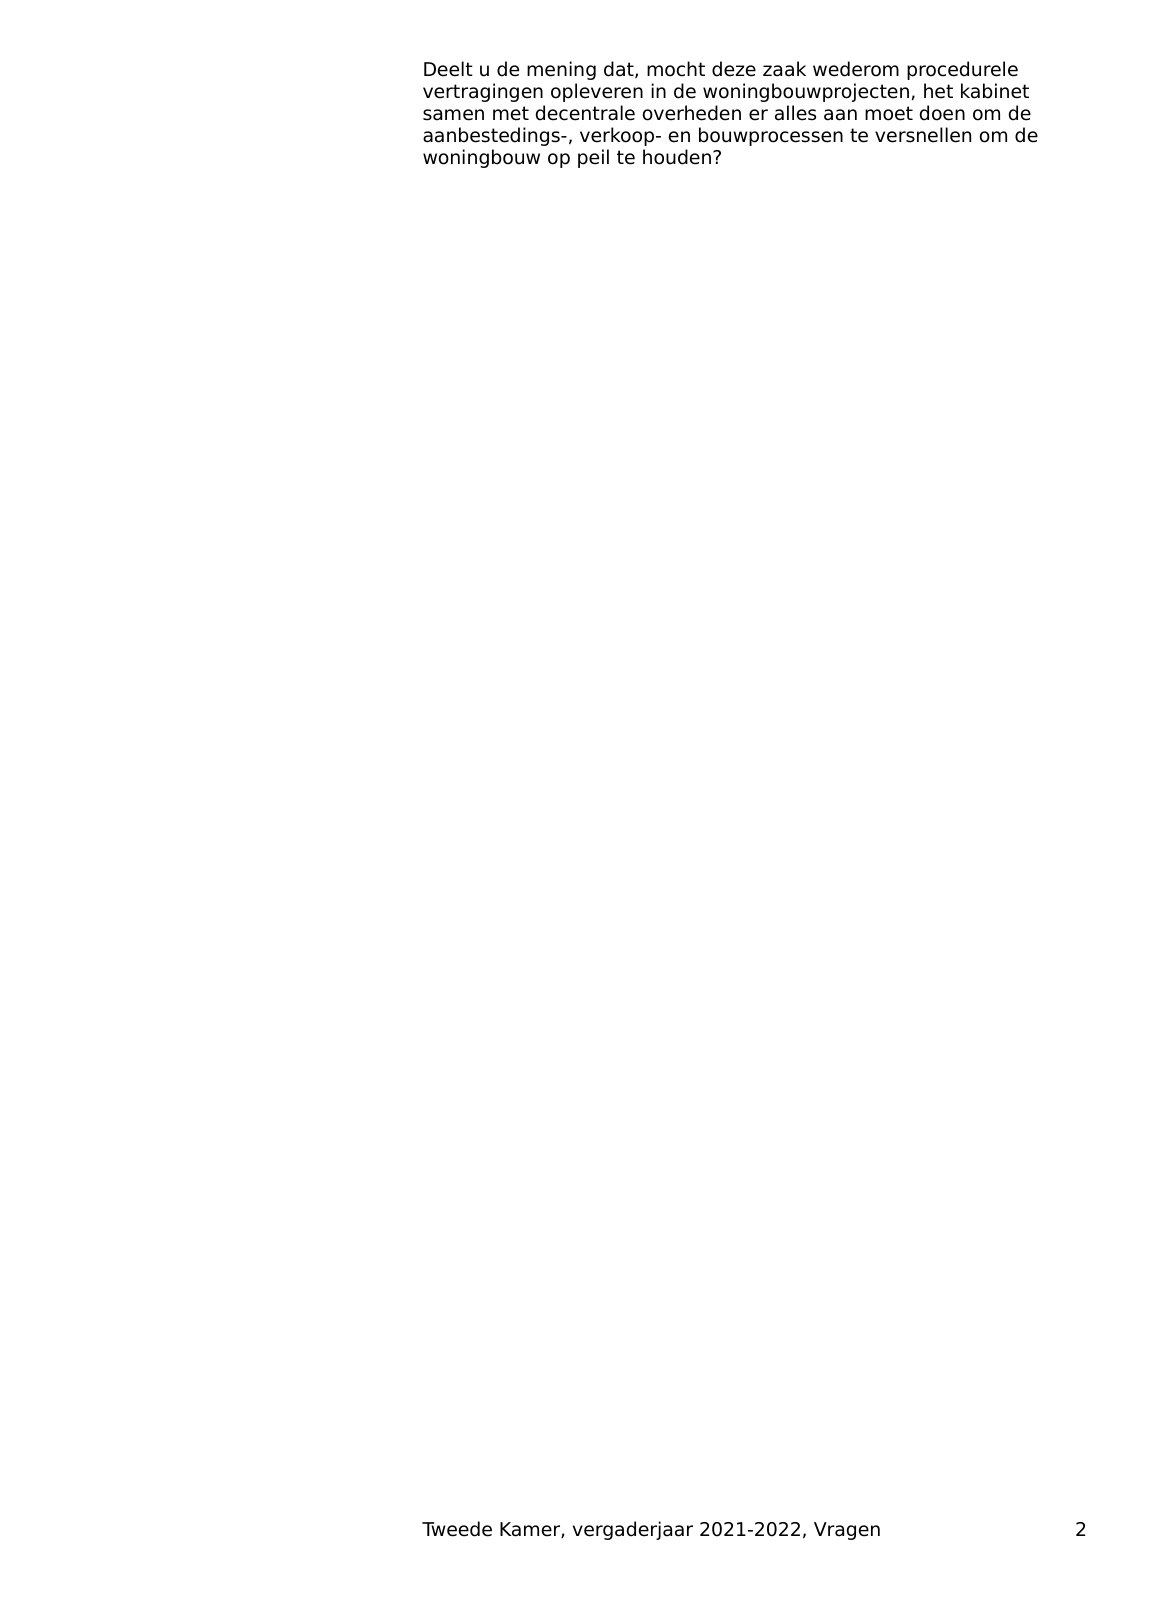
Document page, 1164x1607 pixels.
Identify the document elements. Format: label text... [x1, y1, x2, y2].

text Deelt u de mening dat, mocht deze zaak wederom procedurele vertragingen opleveren in de woningbouwprojecten, het kabinet samen met decentrale overheden er alles aan moet doen om de aanbestedings-, verkoop- en bouwprocessen te versnellen om de woningbouw op peil te houden? [422, 59, 1087, 169]
